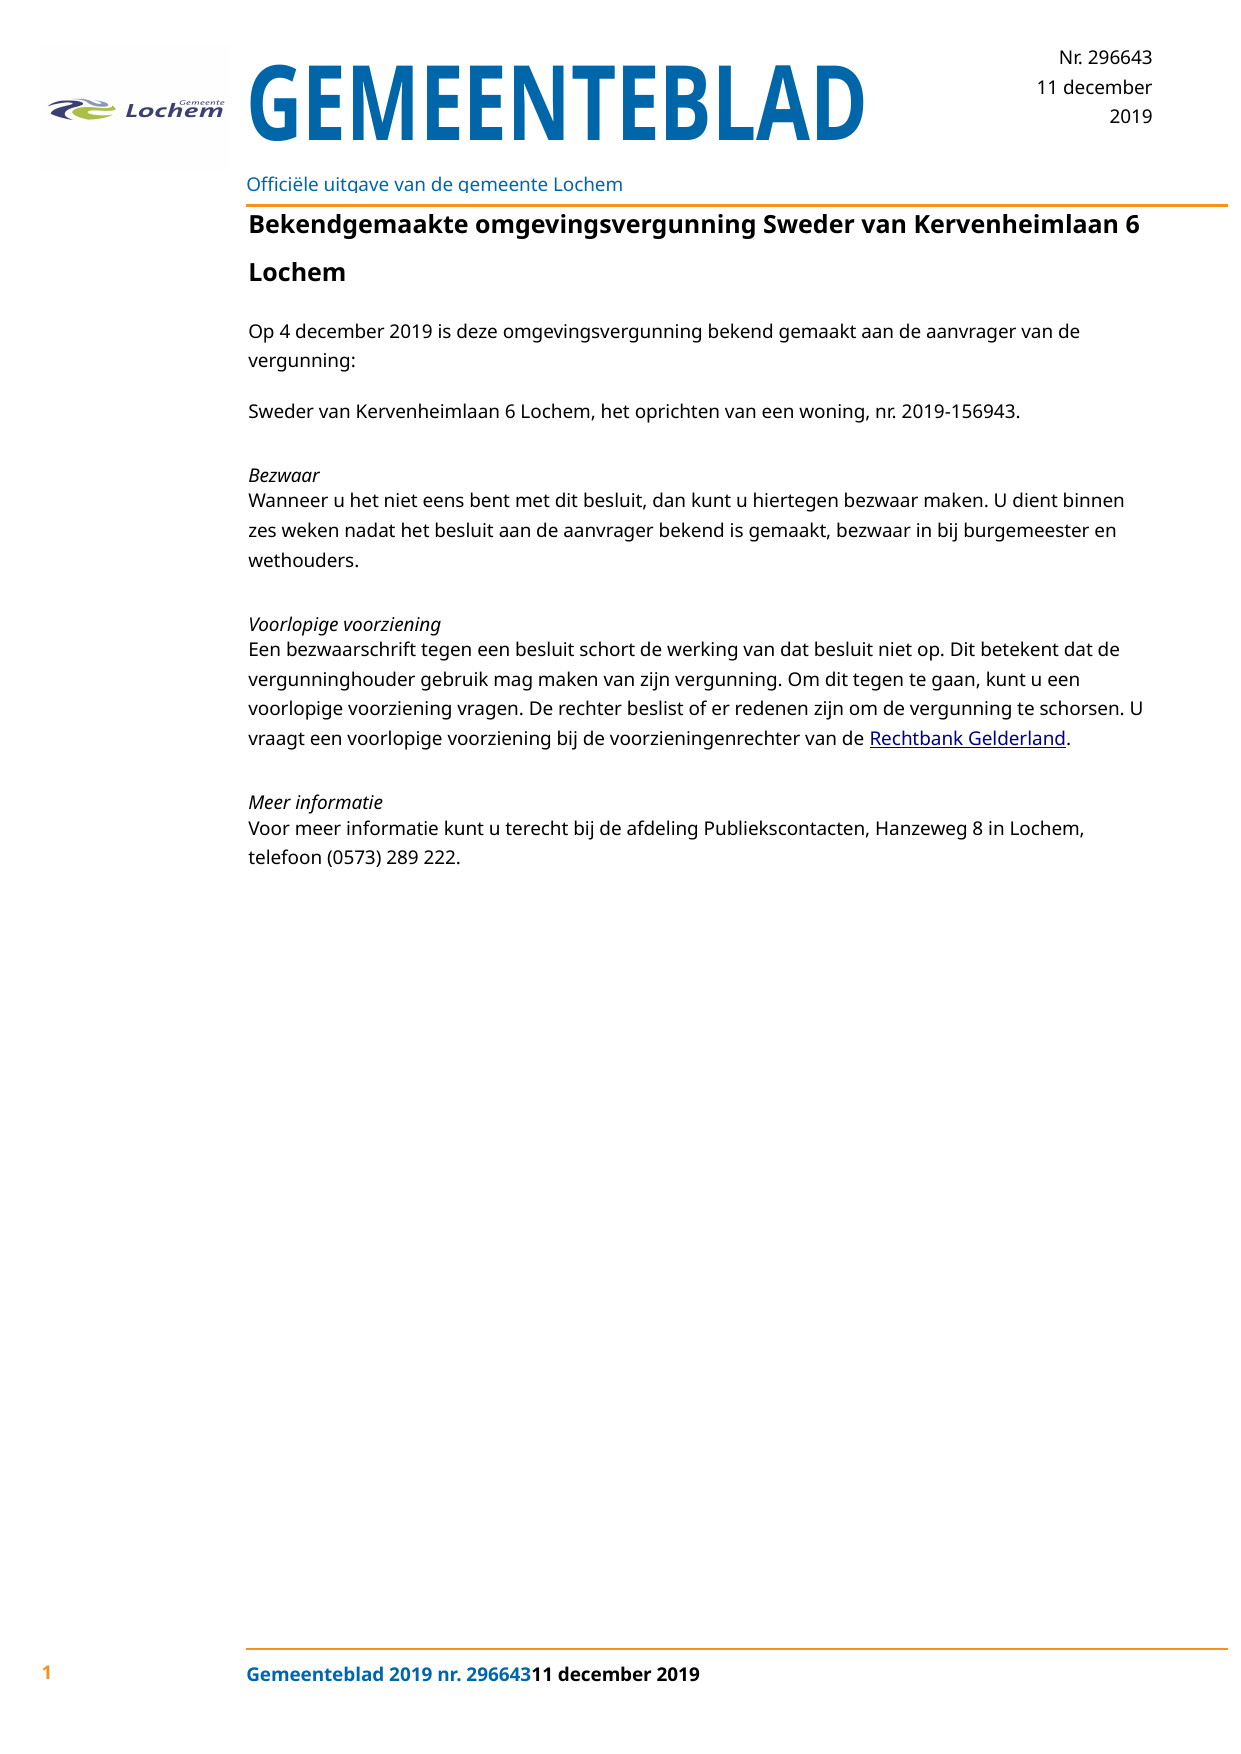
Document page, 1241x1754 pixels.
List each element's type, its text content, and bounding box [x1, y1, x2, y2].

text Sweder van Kervenheimlaan 6 Lochem, het oprichten van een woning, nr. 2019-156943. [248, 398, 1152, 424]
text Bekendgemaakte omgevingsvergunning Sweder van Kervenheimlaan 6 Lochem [248, 207, 1152, 288]
text Wanneer u het niet eens bent met dit besluit, dan kunt u hiertegen bezwaar maken. U dient binnen zes weken nadat het besluit aan de aanvrager bekend is gemaakt, bezwaar in bij burgemeester en wethouders. [248, 488, 1152, 572]
text Bezwaar [248, 462, 1152, 488]
text Voor meer informatie kunt u terecht bij de afdeling Publiekscontacten, Hanzeweg 8 in Lochem, telefoon (0573) 289 222. [248, 815, 1152, 870]
text Meer informatie [248, 789, 1152, 815]
text Op 4 december 2019 is deze omgevingsvergunning bekend gemaakt aan de aanvrager van de vergunning: [248, 318, 1152, 373]
text Een bezwaarschrift tegen een besluit schort de werking van dat besluit niet op. Dit betekent dat de vergunninghouder gebruik mag maken van zijn vergunning. Om dit tegen te gaan, kunt u een voorlopige voorziening vragen. De rechter beslist of er redenen zijn om de vergunning te schorsen. U vraagt een voorlopige voorziening bij de voorzieningenrechter van de Rechtbank Gelderland. [248, 636, 1152, 751]
text Voorlopige voorziening [248, 611, 1152, 636]
picture [41, 47, 231, 172]
